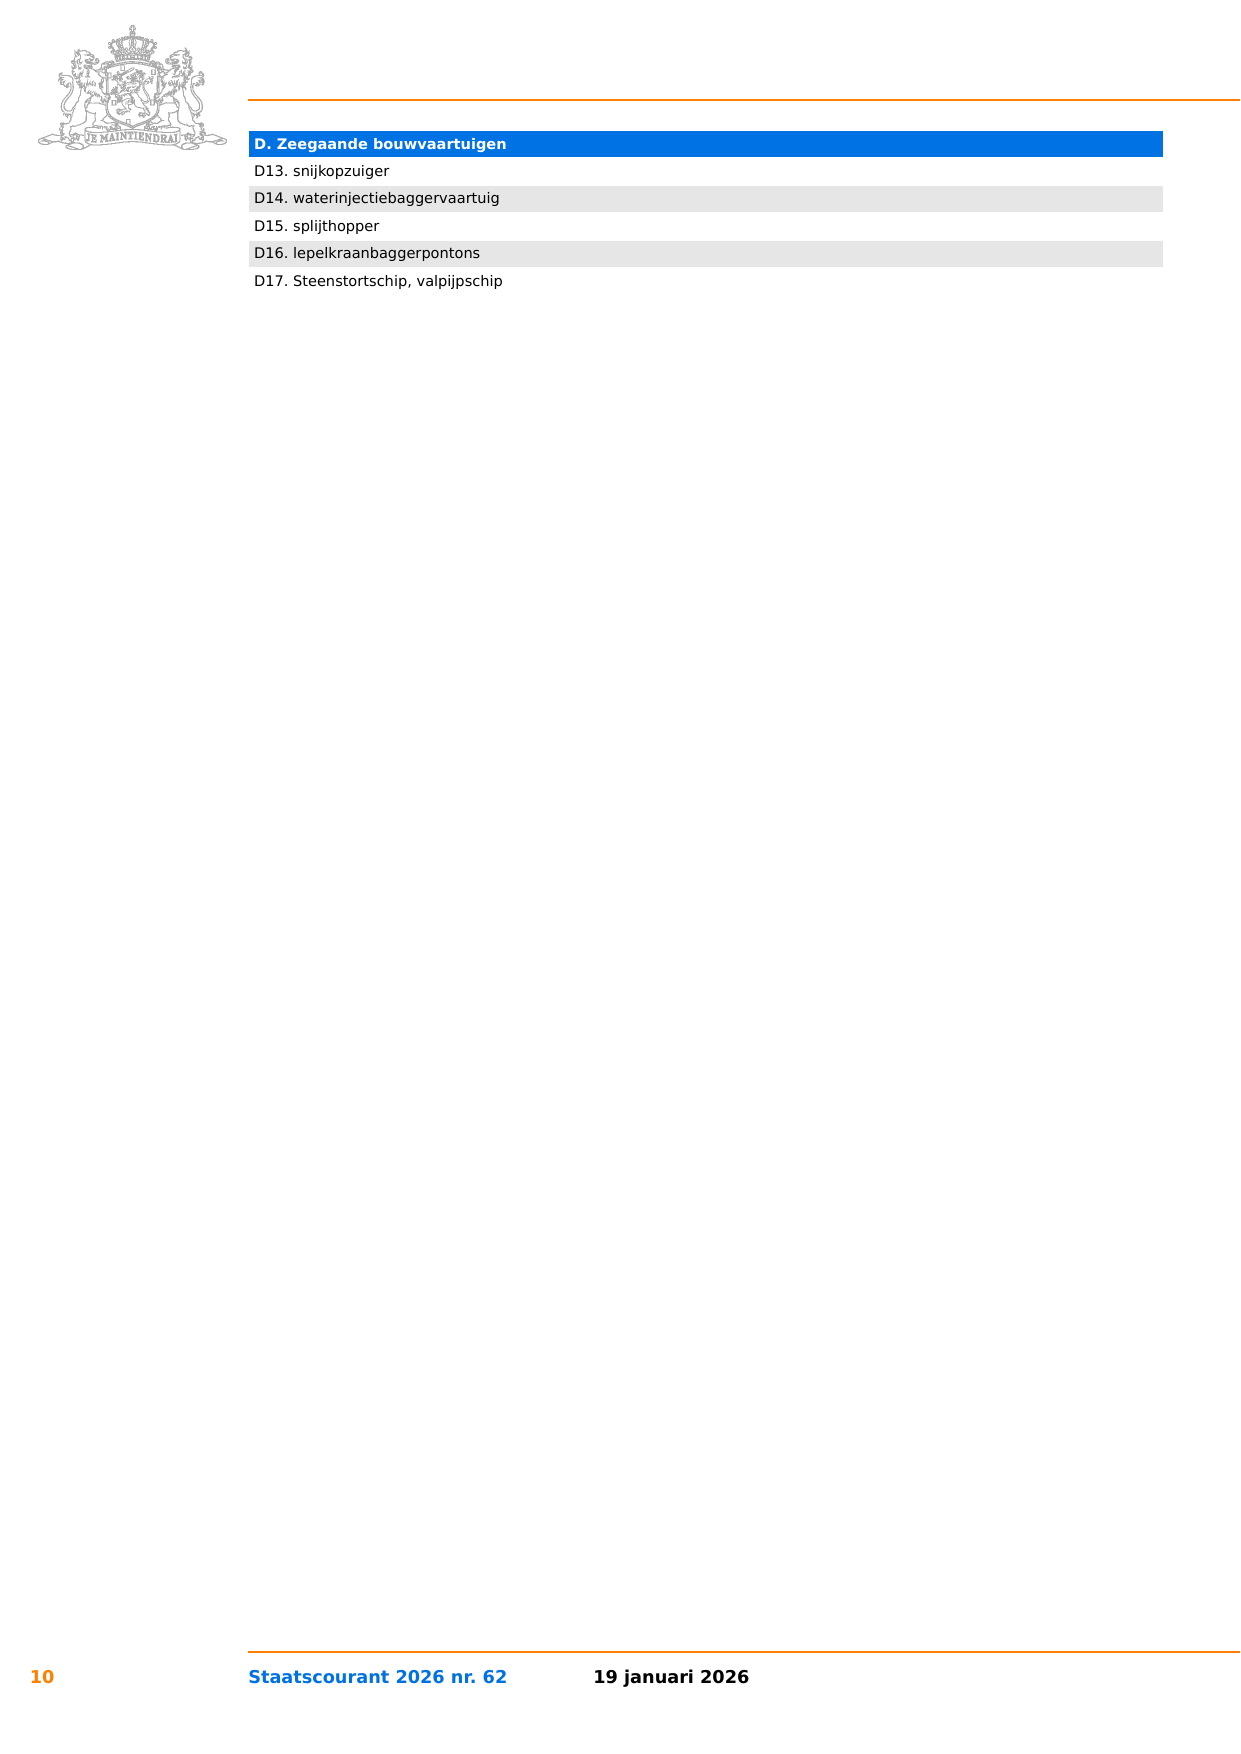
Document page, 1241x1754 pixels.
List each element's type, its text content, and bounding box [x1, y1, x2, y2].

table_cell D13. snijkopzuiger [249, 158, 1163, 185]
table_cell D15. splijthopper [249, 213, 1163, 239]
table_cell D17. Steenstortschip, valpijpschip [249, 268, 1163, 294]
table_header D. Zeegaande bouwvaartuigen [249, 131, 1163, 157]
table_cell D14. waterinjectiebaggervaartuig [249, 186, 1163, 212]
table_cell D16. lepelkraanbaggerpontons [249, 241, 1163, 267]
picture [38, 25, 227, 150]
